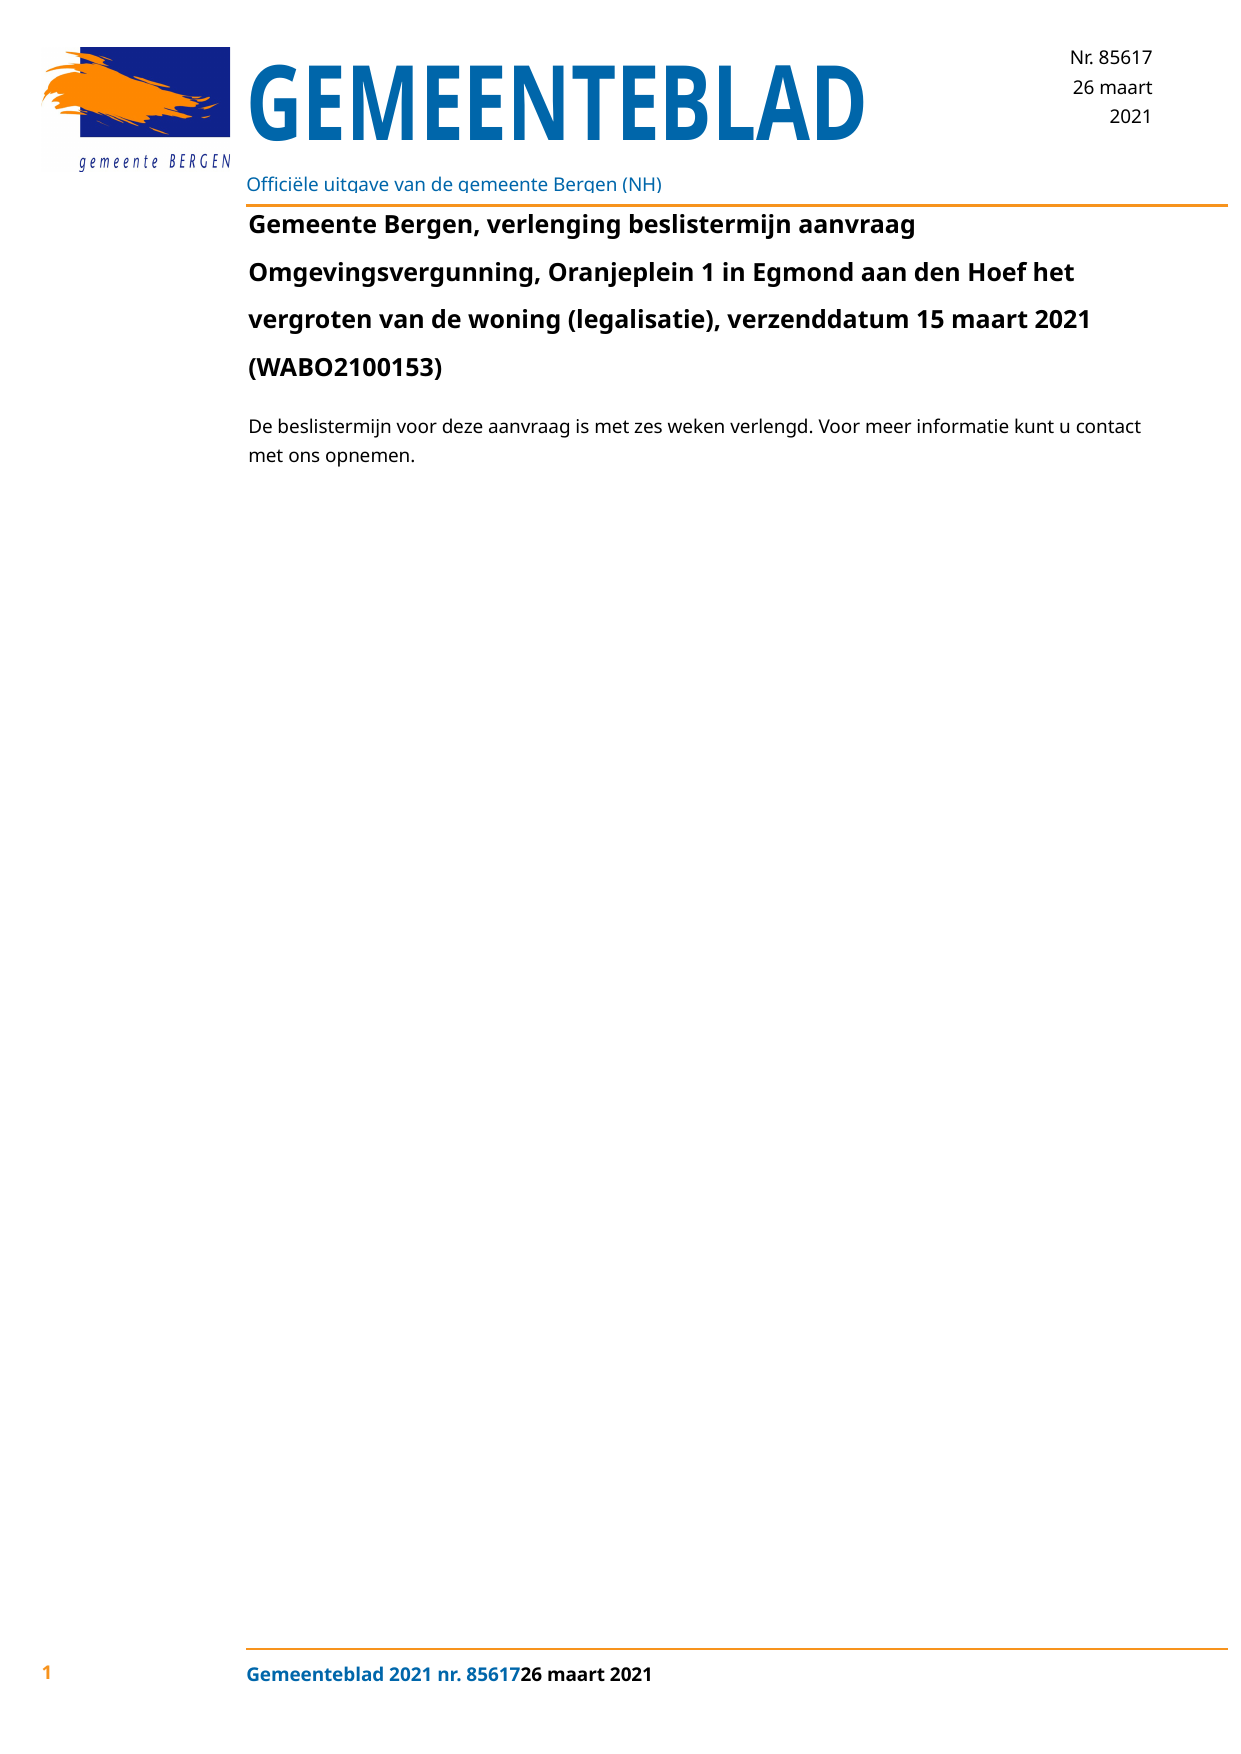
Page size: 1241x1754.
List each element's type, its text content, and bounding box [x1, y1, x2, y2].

picture [41, 47, 231, 172]
text Gemeente Bergen, verlenging beslistermijn aanvraag Omgevingsvergunning, Oranjeplein 1 in Egmond aan den Hoef het vergroten van de woning (legalisatie), verzenddatum 15 maart 2021 (WABO2100153) [248, 207, 1152, 384]
text De beslistermijn voor deze aanvraag is met zes weken verlengd. Voor meer informatie kunt u contact met ons opnemen. [248, 413, 1152, 468]
